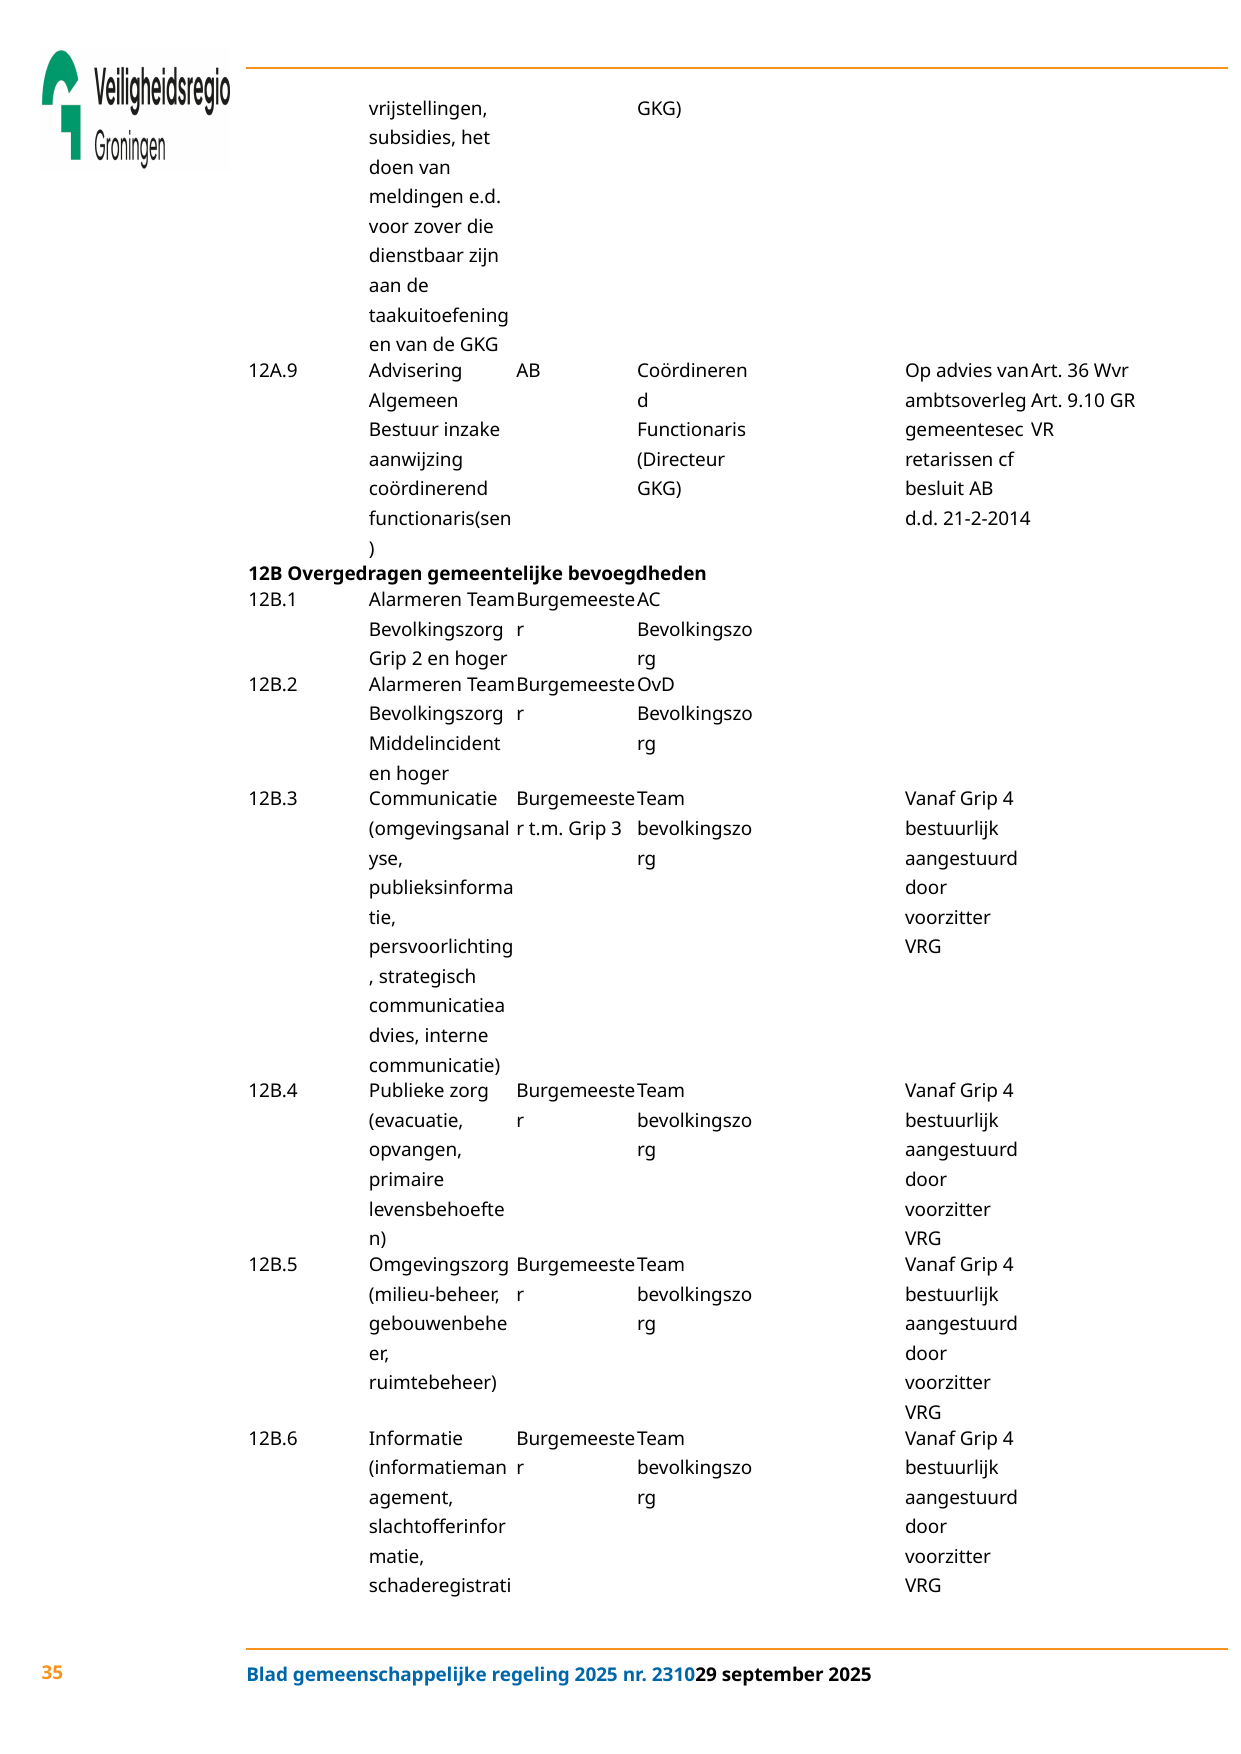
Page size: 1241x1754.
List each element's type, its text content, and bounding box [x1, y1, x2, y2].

table_cell Vanaf Grip 4 bestuurlijk aangestuurd door voorzitter VRG [905, 1425, 1031, 1598]
table_cell [248, 95, 369, 357]
table_cell 12A.9 [248, 357, 369, 560]
table_cell Art. 36 Wvr Art. 9.10 GR VR [1031, 357, 1152, 560]
table_cell Coördinerend Functionaris (Directeur GKG) [637, 357, 758, 560]
table_cell Burgemeester [516, 1425, 637, 1598]
table_cell 12B.1 [248, 586, 369, 671]
table_cell 12B.3 [248, 786, 369, 1077]
table_cell 12B.4 [248, 1078, 369, 1251]
table_cell Burgemeester [516, 586, 637, 671]
table_cell [1031, 786, 1152, 1077]
table_cell [905, 95, 1031, 357]
table_cell vrijstellingen, subsidies, het doen van meldingen e.d. voor zover die dienstbaar zijn aan de taakuitoefeningen van de GKG [369, 95, 516, 357]
table_cell [1031, 1251, 1152, 1425]
table_cell [758, 671, 905, 786]
table_cell Burgemeester [516, 1078, 637, 1251]
table_cell [1031, 95, 1152, 357]
table_cell Team bevolkingszorg [637, 786, 758, 1077]
table_cell [758, 786, 905, 1077]
table_cell Team bevolkingszorg [637, 1425, 758, 1598]
table_cell 12B.5 [248, 1251, 369, 1425]
table_cell Communicatie (omgevingsanalyse, publieksinformatie, persvoorlichting, strategisch communicatieadvies, interne communicatie) [369, 786, 516, 1077]
table_cell AC Bevolkingszorg [637, 586, 758, 671]
table_cell [1031, 671, 1152, 786]
table_cell Alarmeren Team Bevolkingszorg Middelincident en hoger [369, 671, 516, 786]
table_cell Op advies van ambtsoverleg gemeentesecretarissen cf besluit AB d.d. 21-2-2014 [905, 357, 1031, 560]
table_cell Vanaf Grip 4 bestuurlijk aangestuurd door voorzitter VRG [905, 786, 1031, 1077]
table_cell [905, 586, 1031, 671]
table_cell Omgevingszorg (milieu-beheer, gebouwenbeheer, ruimtebeheer) [369, 1251, 516, 1425]
table_cell 12B Overgedragen gemeentelijke bevoegdheden [248, 560, 1152, 586]
table_cell Vanaf Grip 4 bestuurlijk aangestuurd door voorzitter VRG [905, 1251, 1031, 1425]
table_cell 12B.2 [248, 671, 369, 786]
table_cell Team bevolkingszorg [637, 1251, 758, 1425]
table_cell Vanaf Grip 4 bestuurlijk aangestuurd door voorzitter VRG [905, 1078, 1031, 1251]
table_cell [516, 95, 637, 357]
table_cell [758, 1251, 905, 1425]
table_cell [1031, 1078, 1152, 1251]
table_cell Team bevolkingszorg [637, 1078, 758, 1251]
table_cell Burgemeester [516, 671, 637, 786]
table_cell [758, 586, 905, 671]
table_cell [758, 95, 905, 357]
table_cell [758, 1078, 905, 1251]
table_cell Burgemeester t.m. Grip 3 [516, 786, 637, 1077]
table_cell [758, 1425, 905, 1598]
table_cell Advisering Algemeen Bestuur inzake aanwijzing coördinerend functionaris(sen) [369, 357, 516, 560]
table_cell [758, 357, 905, 560]
table_cell Burgemeester [516, 1251, 637, 1425]
table_cell OvD Bevolkingszorg [637, 671, 758, 786]
table_cell [905, 671, 1031, 786]
table_cell Alarmeren Team Bevolkingszorg Grip 2 en hoger [369, 586, 516, 671]
table_cell Informatie (informatiemanagement, slachtofferinformatie, schaderegistrati [369, 1425, 516, 1598]
table_cell 12B.6 [248, 1425, 369, 1598]
picture [41, 47, 231, 172]
table_cell [1031, 1425, 1152, 1598]
table_cell AB [516, 357, 637, 560]
table_cell Publieke zorg (evacuatie, opvangen, primaire levensbehoeften) [369, 1078, 516, 1251]
table_cell GKG) [637, 95, 758, 357]
table_cell [1031, 586, 1152, 671]
